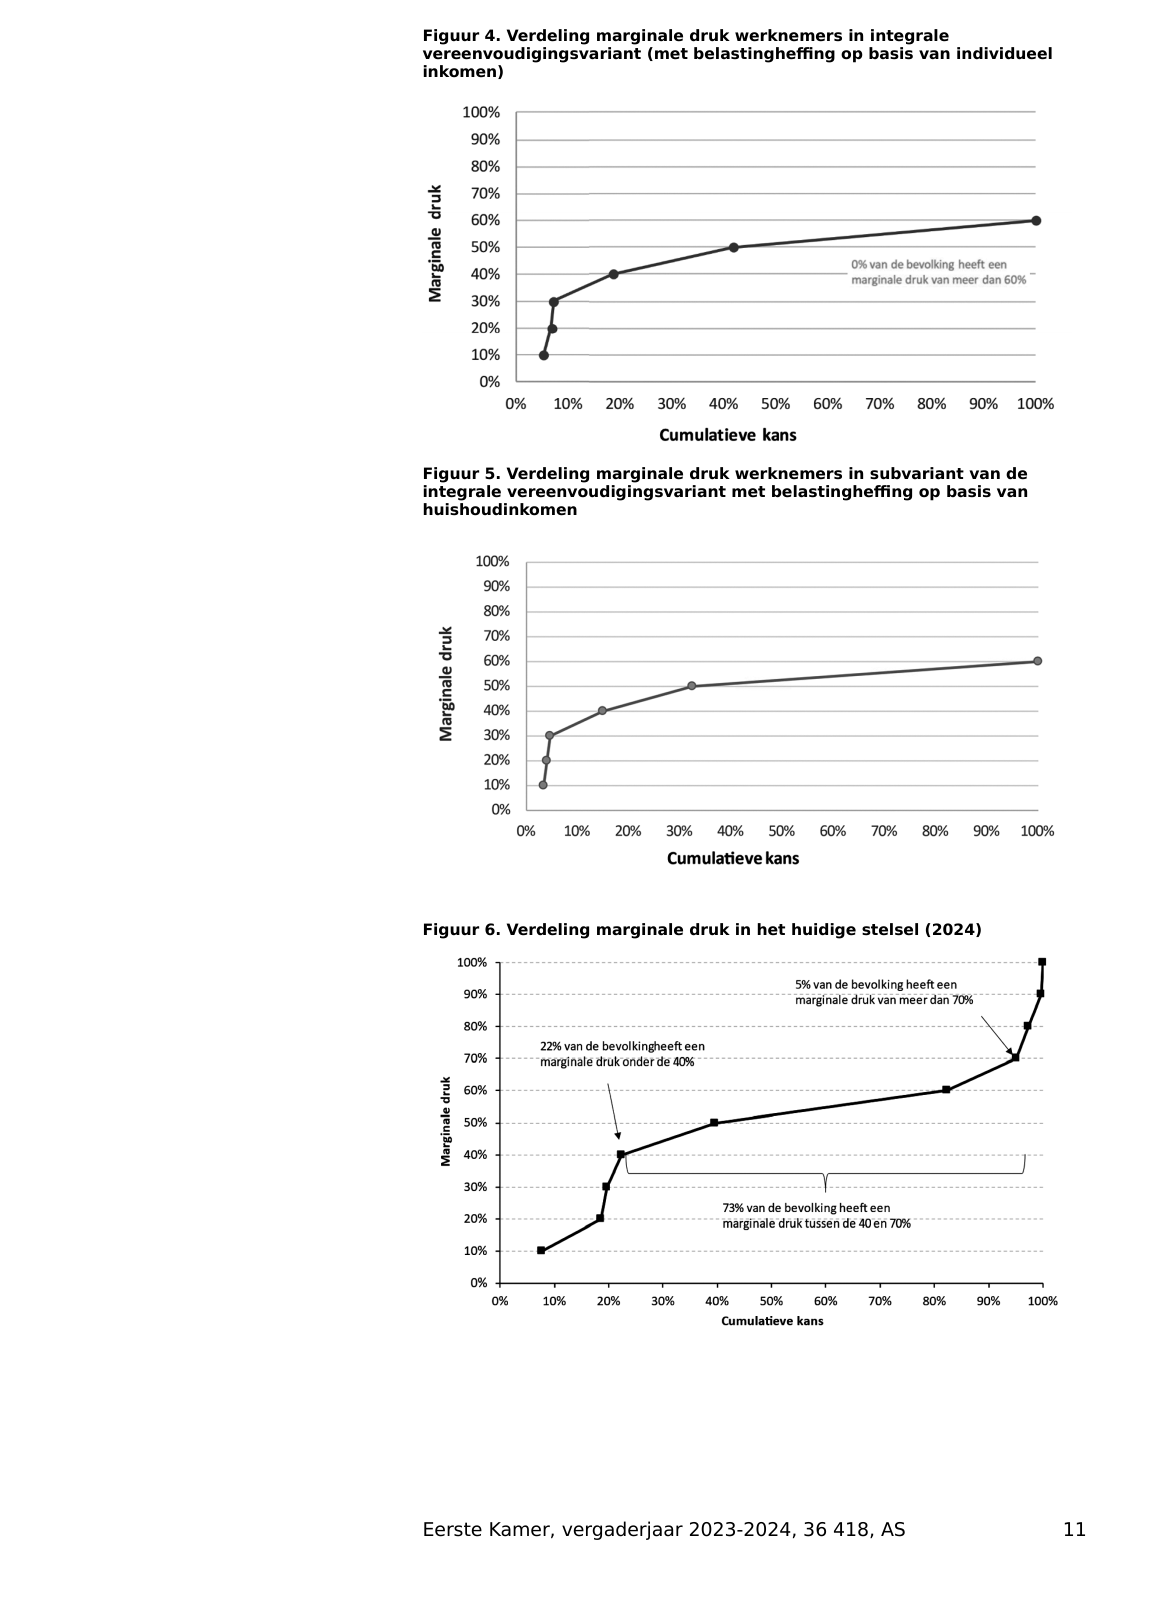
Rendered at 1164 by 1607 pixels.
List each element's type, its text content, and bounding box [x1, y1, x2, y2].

picture [422, 92, 1072, 443]
text Figuur 5. Verdeling marginale druk werknemers in subvariant van de integrale vereenvoudigingsvariant met belastingheffing op basis van huishoudinkomen [422, 465, 1072, 519]
picture [422, 951, 1072, 1336]
picture [422, 531, 1072, 874]
text Figuur 6. Verdeling marginale druk in het huidige stelsel (2024) [422, 921, 1072, 939]
text Figuur 4. Verdeling marginale druk werknemers in integrale vereenvoudigingsvariant (met belastingheffing op basis van individueel inkomen) [422, 27, 1072, 81]
